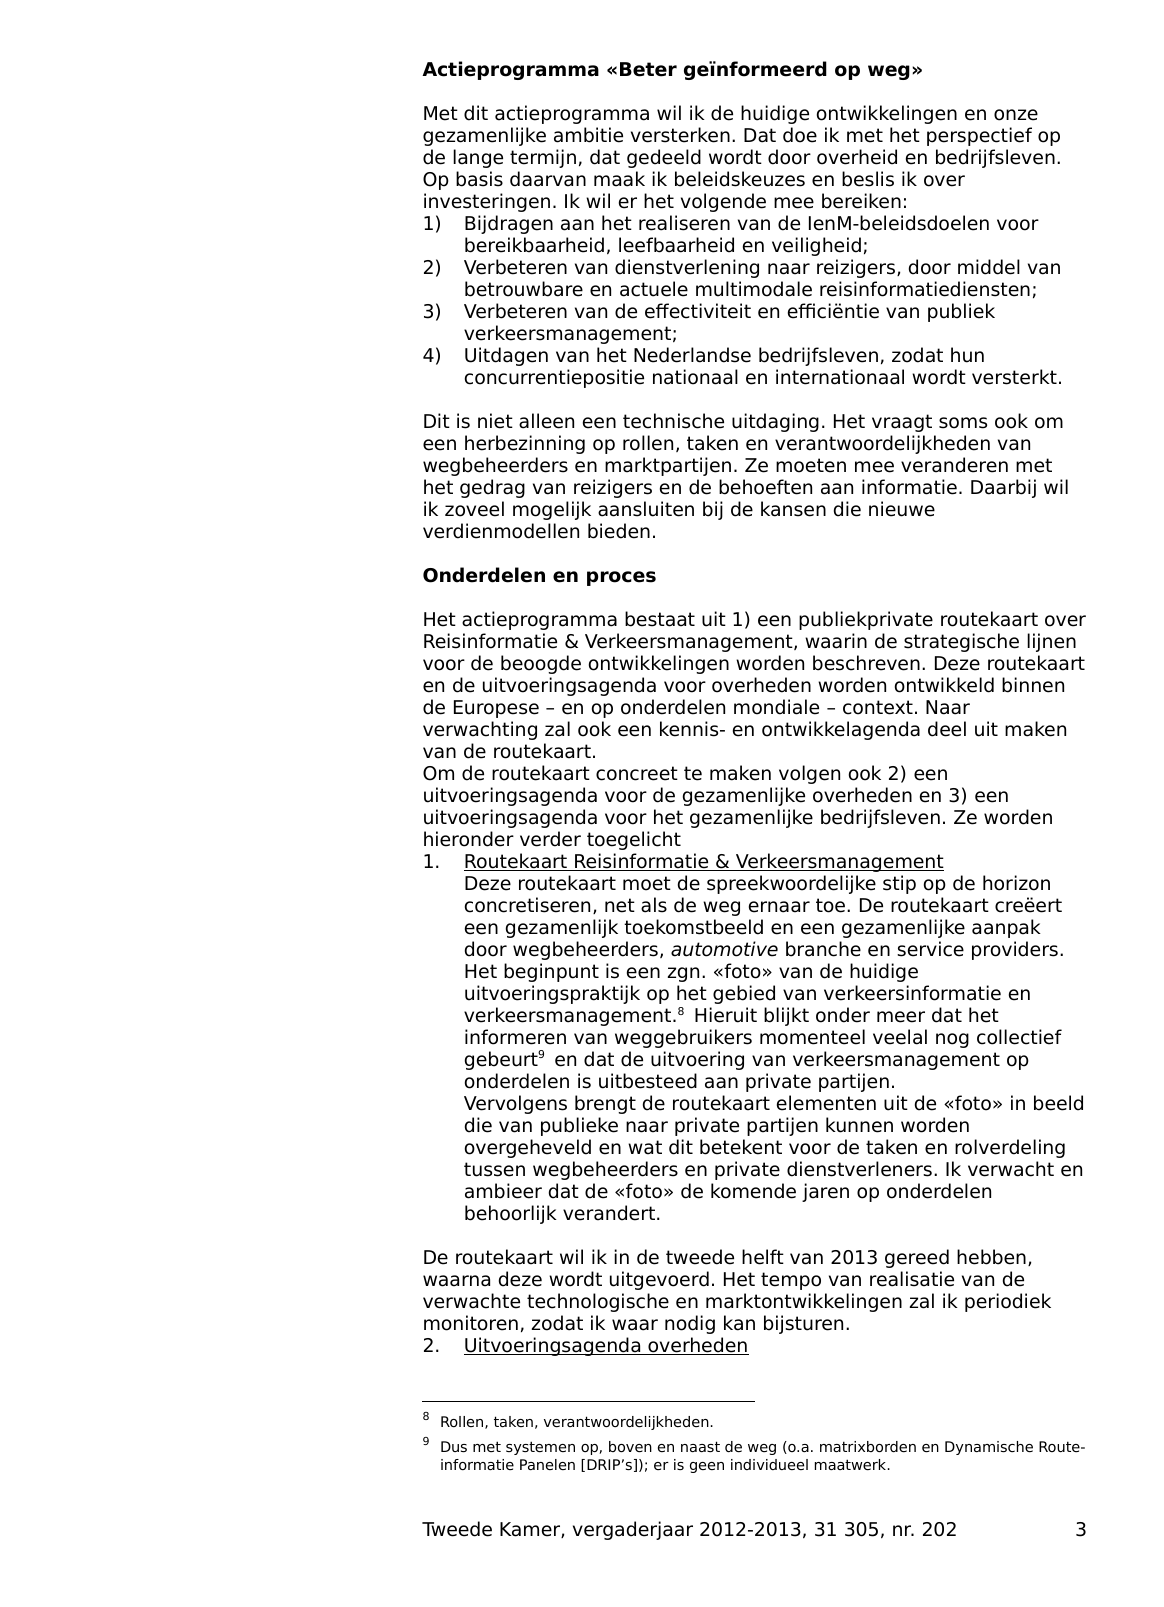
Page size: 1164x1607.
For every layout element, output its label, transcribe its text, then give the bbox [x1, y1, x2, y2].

text Om de routekaart concreet te maken volgen ook 2) een uitvoeringsagenda voor de gezamenlijke overheden en 3) een uitvoeringsagenda voor het gezamenlijke bedrijfsleven. Ze worden hieronder verder toegelicht [422, 763, 1087, 851]
text Vervolgens brengt de routekaart elementen uit de «foto» in beeld die van publieke naar private partijen kunnen worden overgeheveld en wat dit betekent voor de taken en rolverdeling tussen wegbeheerders en private dienstverleners. Ik verwacht en ambieer dat de «foto» de komende jaren op onderdelen behoorlijk verandert. [464, 1093, 1087, 1225]
text Dit is niet alleen een technische uitdaging. Het vraagt soms ook om een herbezinning op rollen, taken en verantwoordelijkheden van wegbeheerders en marktpartijen. Ze moeten mee veranderen met het gedrag van reizigers en de behoeften aan informatie. Daarbij wil ik zoveel mogelijk aansluiten bij de kansen die nieuwe verdienmodellen bieden. [422, 411, 1087, 543]
text 2) Verbeteren van dienstverlening naar reizigers, door middel van betrouwbare en actuele multimodale reisinformatiediensten; [422, 257, 1087, 301]
text Met dit actieprogramma wil ik de huidige ontwikkelingen en onze gezamenlijke ambitie versterken. Dat doe ik met het perspectief op de lange termijn, dat gedeeld wordt door overheid en bedrijfsleven. Op basis daarvan maak ik beleidskeuzes en beslis ik over investeringen. Ik wil er het volgende mee bereiken: [422, 103, 1087, 213]
text Het actieprogramma bestaat uit 1) een publiekprivate routekaart over Reisinformatie & Verkeersmanagement, waarin de strategische lijnen voor de beoogde ontwikkelingen worden beschreven. Deze routekaart en de uitvoeringsagenda voor overheden worden ontwikkeld binnen de Europese – en op onderdelen mondiale – context. Naar verwachting zal ook een kennis- en ontwikkelagenda deel uit maken van de routekaart. [422, 609, 1087, 763]
text 1) Bijdragen aan het realiseren van de IenM-beleidsdoelen voor bereikbaarheid, leefbaarheid en veiligheid; [422, 213, 1087, 257]
text Deze routekaart moet de spreekwoordelijke stip op de horizon concretiseren, net als de weg ernaar toe. De routekaart creëert een gezamenlijk toekomstbeeld en een gezamenlijke aanpak door wegbeheerders, automotive branche en service providers. Het beginpunt is een zgn. «foto» van de huidige uitvoeringspraktijk op het gebied van verkeersinformatie en verkeersmanagement. Hieruit blijkt onder meer dat het informeren van weggebruikers momenteel veelal nog collectief gebeurt en dat de uitvoering van verkeersmanagement op onderdelen is uitbesteed aan private partijen. [464, 873, 1087, 1093]
text 1. Routekaart Reisinformatie & Verkeersmanagement [422, 851, 1087, 873]
text Dus met systemen op, boven en naast de weg (o.a. matrixborden en Dynamische Route-informatie Panelen [DRIP’s]); er is geen individueel maatwerk. [422, 1435, 1087, 1474]
text 2. Uitvoeringsagenda overheden [422, 1335, 1087, 1357]
text De routekaart wil ik in de tweede helft van 2013 gereed hebben, waarna deze wordt uitgevoerd. Het tempo van realisatie van de verwachte technologische en marktontwikkelingen zal ik periodiek monitoren, zodat ik waar nodig kan bijsturen. [422, 1247, 1087, 1335]
text 4) Uitdagen van het Nederlandse bedrijfsleven, zodat hun concurrentiepositie nationaal en internationaal wordt versterkt. [422, 345, 1087, 389]
subtitle Actieprogramma «Beter geïnformeerd op weg» [422, 59, 1087, 81]
text 3) Verbeteren van de effectiviteit en efficiëntie van publiek verkeersmanagement; [422, 301, 1087, 345]
subtitle Onderdelen en proces [422, 565, 1087, 587]
text Rollen, taken, verantwoordelijkheden. [422, 1410, 1087, 1432]
